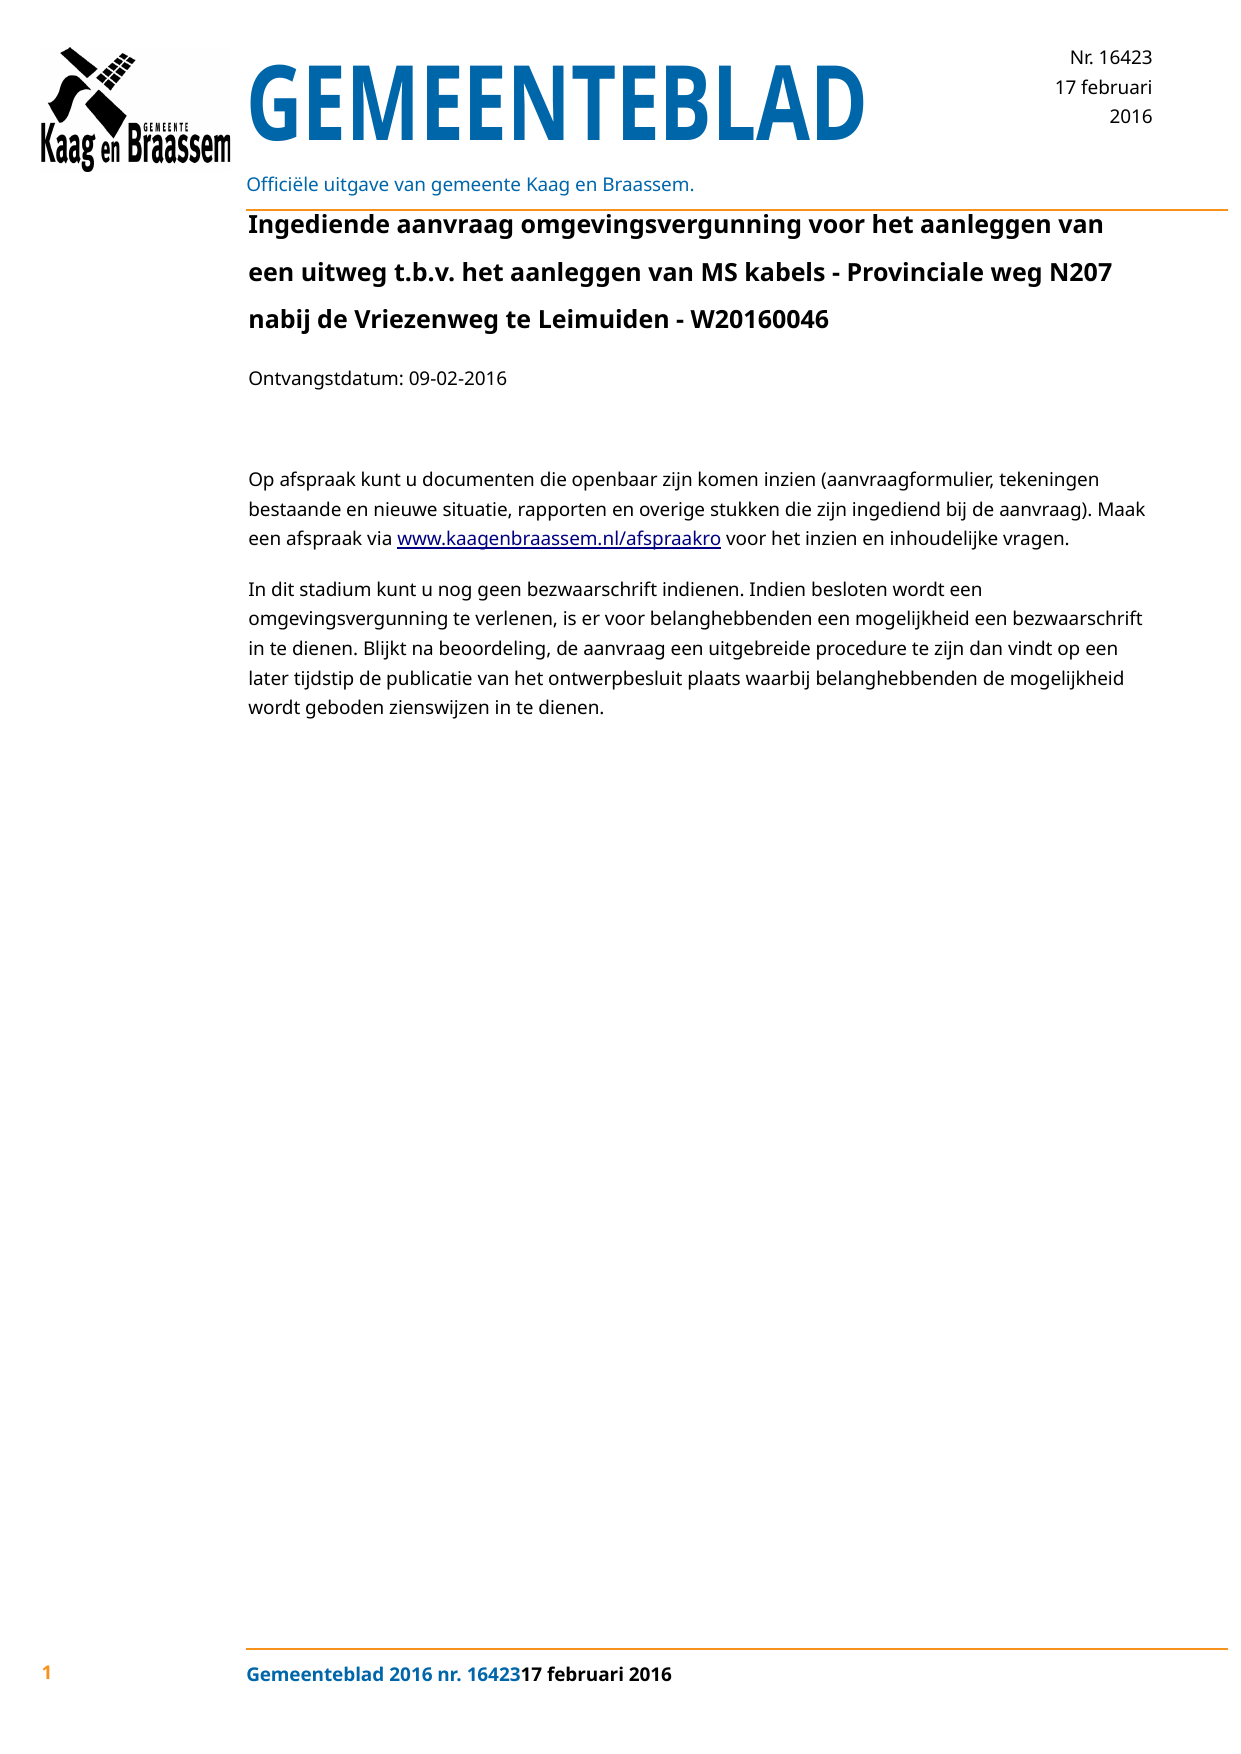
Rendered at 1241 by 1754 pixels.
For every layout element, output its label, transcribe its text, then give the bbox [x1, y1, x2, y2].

text Ingediende aanvraag omgevingsvergunning voor het aanleggen van een uitweg t.b.v. het aanleggen van MS kabels - Provinciale weg N207 nabij de Vriezenweg te Leimuiden - W20160046 [248, 211, 1152, 336]
text Op afspraak kunt u documenten die openbaar zijn komen inzien (aanvraagformulier, tekeningen bestaande en nieuwe situatie, rapporten en overige stukken die zijn ingediend bij de aanvraag). Maak een afspraak via www.kaagenbraassem.nl/afspraakro voor het inzien en inhoudelijke vragen. [248, 466, 1152, 551]
text Ontvangstdatum: 09-02-2016 [248, 366, 1152, 391]
picture [41, 47, 231, 172]
text In dit stadium kunt u nog geen bezwaarschrift indienen. Indien besloten wordt een omgevingsvergunning te verlenen, is er voor belanghebbenden een mogelijkheid een bezwaarschrift in te dienen. Blijkt na beoordeling, de aanvraag een uitgebreide procedure te zijn dan vindt op een later tijdstip de publicatie van het ontwerpbesluit plaats waarbij belanghebbenden de mogelijkheid wordt geboden zienswijzen in te dienen. [248, 576, 1152, 720]
